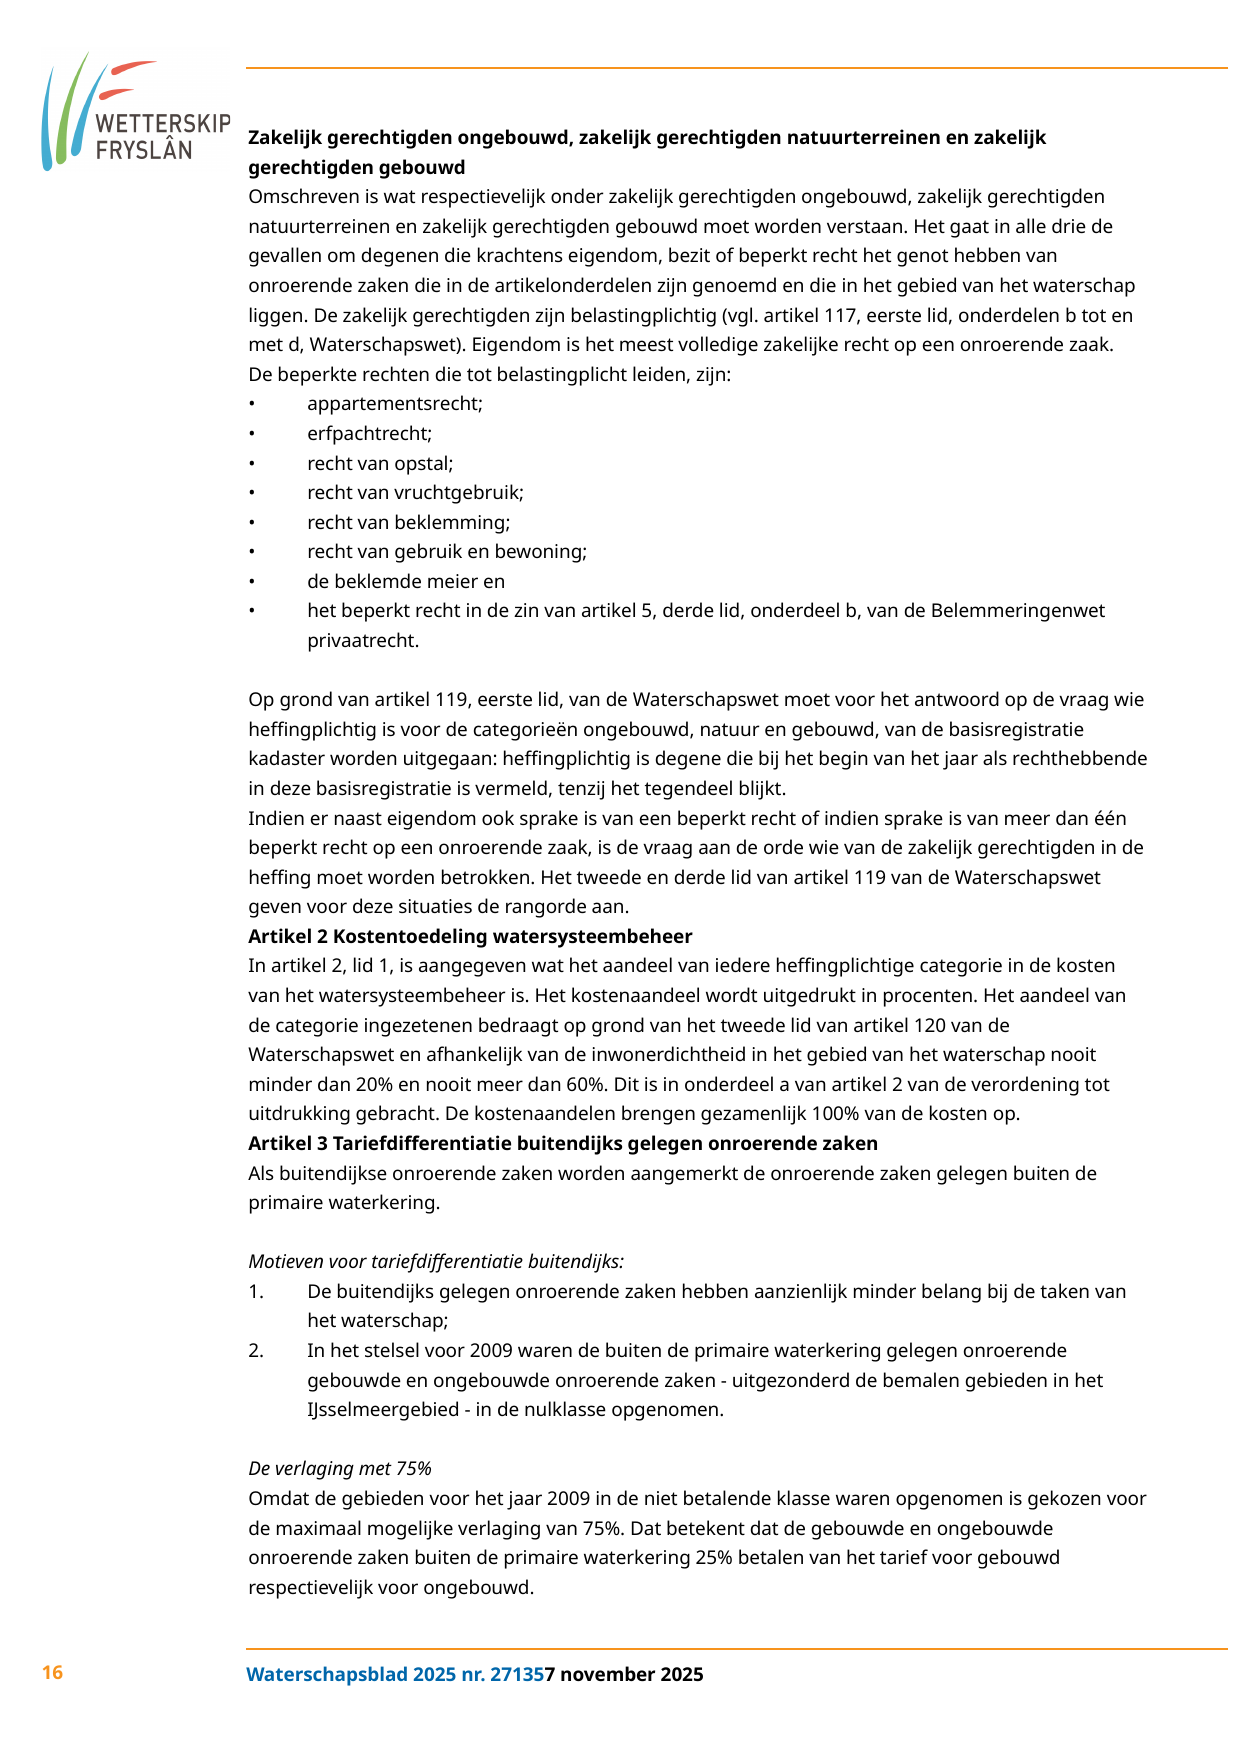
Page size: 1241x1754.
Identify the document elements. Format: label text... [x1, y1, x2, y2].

text Op grond van artikel 119, eerste lid, van de Waterschapswet moet voor het antwoord op de vraag wie heffingplichtig is voor de categorieën ongebouwd, natuur en gebouwd, van de basisregistratie kadaster worden uitgegaan: heffingplichtig is degene die bij het begin van het jaar als rechthebbende in deze basisregistratie is vermeld, tenzij het tegendeel blijkt. [248, 686, 1152, 801]
text Omschreven is wat respectievelijk onder zakelijk gerechtigden ongebouwd, zakelijk gerechtigden natuurterreinen en zakelijk gerechtigden gebouwd moet worden verstaan. Het gaat in alle drie de gevallen om degenen die krachtens eigendom, bezit of beperkt recht het genot hebben van onroerende zaken die in de artikelonderdelen zijn genoemd en die in het gebied van het waterschap liggen. De zakelijk gerechtigden zijn belastingplichtig (vgl. artikel 117, eerste lid, onderdelen b tot en met d, Waterschapswet). Eigendom is het meest volledige zakelijke recht op een onroerende zaak. [248, 183, 1152, 357]
list recht van beklemming; [248, 509, 1152, 535]
picture [41, 47, 231, 172]
list recht van gebruik en bewoning; [248, 538, 1152, 564]
list De buitendijks gelegen onroerende zaken hebben aanzienlijk minder belang bij de taken van het waterschap; [248, 1278, 1152, 1333]
text Omdat de gebieden voor het jaar 2009 in de niet betalende klasse waren opgenomen is gekozen voor de maximaal mogelijke verlaging van 75%. Dat betekent dat de gebouwde en ongebouwde onroerende zaken buiten de primaire waterkering 25% betalen van het tarief voor gebouwd respectievelijk voor ongebouwd. [248, 1485, 1152, 1600]
list appartementsrecht; [248, 391, 1152, 416]
list In het stelsel voor 2009 waren de buiten de primaire waterkering gelegen onroerende gebouwde en ongebouwde onroerende zaken - uitgezonderd de bemalen gebieden in het IJsselmeergebied - in de nulklasse opgenomen. [248, 1337, 1152, 1422]
text Motieven voor tariefdifferentiatie buitendijks: [248, 1248, 1152, 1274]
text Als buitendijkse onroerende zaken worden aangemerkt de onroerende zaken gelegen buiten de primaire waterkering. [248, 1160, 1152, 1215]
list recht van vruchtgebruik; [248, 479, 1152, 505]
list erfpachtrecht; [248, 420, 1152, 446]
text De verlaging met 75% [248, 1456, 1152, 1481]
text Zakelijk gerechtigden ongebouwd, zakelijk gerechtigden natuurterreinen en zakelijk gerechtigden gebouwd [248, 124, 1152, 180]
list recht van opstal; [248, 450, 1152, 476]
text De beperkte rechten die tot belastingplicht leiden, zijn: [248, 361, 1152, 387]
text In artikel 2, lid 1, is aangegeven wat het aandeel van iedere heffingplichtige categorie in de kosten van het watersysteembeheer is. Het kostenaandeel wordt uitgedrukt in procenten. Het aandeel van de categorie ingezetenen bedraagt op grond van het tweede lid van artikel 120 van de Waterschapswet en afhankelijk van de inwonerdichtheid in het gebied van het waterschap nooit minder dan 20% en nooit meer dan 60%. Dit is in onderdeel a van artikel 2 van de verordening tot uitdrukking gebracht. De kostenaandelen brengen gezamenlijk 100% van de kosten op. [248, 953, 1152, 1126]
list het beperkt recht in de zin van artikel 5, derde lid, onderdeel b, van de Belemmeringenwet privaatrecht. [248, 598, 1152, 653]
list de beklemde meier en [248, 568, 1152, 594]
text Artikel 2 Kostentoedeling watersysteembeheer [248, 923, 1152, 949]
text Indien er naast eigendom ook sprake is van een beperkt recht of indien sprake is van meer dan één beperkt recht op een onroerende zaak, is de vraag aan de orde wie van de zakelijk gerechtigden in de heffing moet worden betrokken. Het tweede en derde lid van artikel 119 van de Waterschapswet geven voor deze situaties de rangorde aan. [248, 805, 1152, 919]
text Artikel 3 Tariefdifferentiatie buitendijks gelegen onroerende zaken [248, 1130, 1152, 1156]
